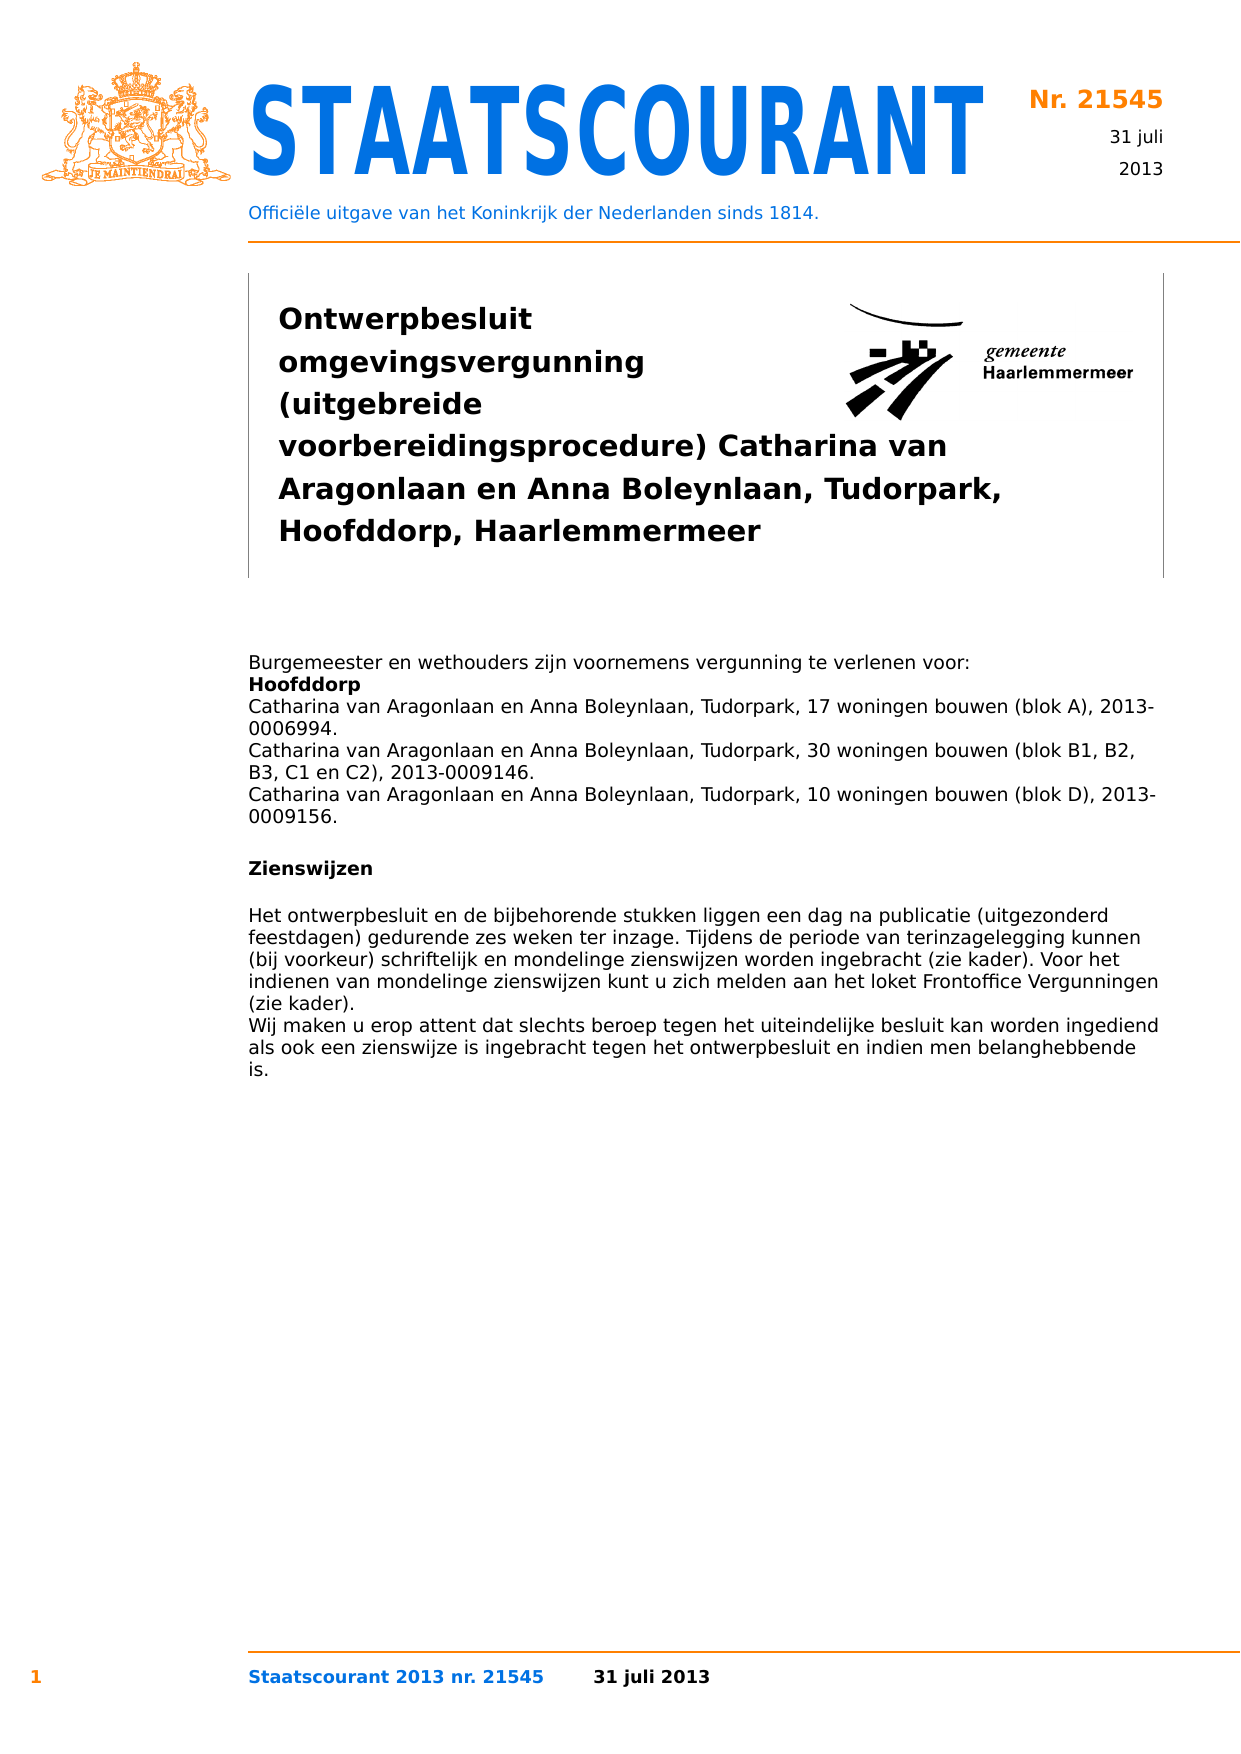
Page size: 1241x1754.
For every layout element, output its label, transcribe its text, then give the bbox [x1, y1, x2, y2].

text Catharina van Aragonlaan en Anna Boleynlaan, Tudorpark, 30 woningen bouwen (blok B1, B2, B3, C1 en C2), 2013-0009146. [248, 740, 1163, 784]
table_cell Officiële uitgave van het Koninkrijk der Nederlanden sinds 1814. [248, 203, 1240, 241]
subtitle Zienswijzen [248, 858, 1163, 880]
text Catharina van Aragonlaan en Anna Boleynlaan, Tudorpark, 10 woningen bouwen (blok D), 2013-0009156. [248, 784, 1163, 828]
table_header [25, 62, 248, 241]
table_cell 2013 [998, 153, 1240, 203]
table_header STAATSCOURANT [248, 62, 998, 203]
text Het ontwerpbesluit en de bijbehorende stukken liggen een dag na publicatie (uitgezonderd feestdagen) gedurende zes weken ter inzage. Tijdens de periode van terinzagelegging kunnen (bij voorkeur) schriftelijk en mondelinge zienswijzen worden ingebracht (zie kader). Voor het indienen van mondelinge zienswijzen kunt u zich melden aan het loket Frontoffice Vergunningen (zie kader). [248, 905, 1163, 1014]
text Hoofddorp [248, 674, 1163, 696]
table_header Nr. 21545 [998, 62, 1240, 121]
picture [41, 62, 231, 186]
subtitle Ontwerpbesluit omgevingsvergunning (uitgebreide voorbereidingsprocedure) Catharina van Aragonlaan en Anna Boleynlaan, Tudorpark, Hoofddorp, Haarlemmermeer [249, 273, 1163, 578]
text Wij maken u erop attent dat slechts beroep tegen het uiteindelijke besluit kan worden ingediend als ook een zienswijze is ingebracht tegen het ontwerpbesluit en indien men belanghebbende is. [248, 1014, 1163, 1081]
picture [844, 302, 1134, 421]
text Burgemeester en wethouders zijn voornemens vergunning te verlenen voor: [248, 652, 1163, 674]
table_cell 31 juli [998, 121, 1240, 153]
text Catharina van Aragonlaan en Anna Boleynlaan, Tudorpark, 17 woningen bouwen (blok A), 2013-0006994. [248, 696, 1163, 740]
